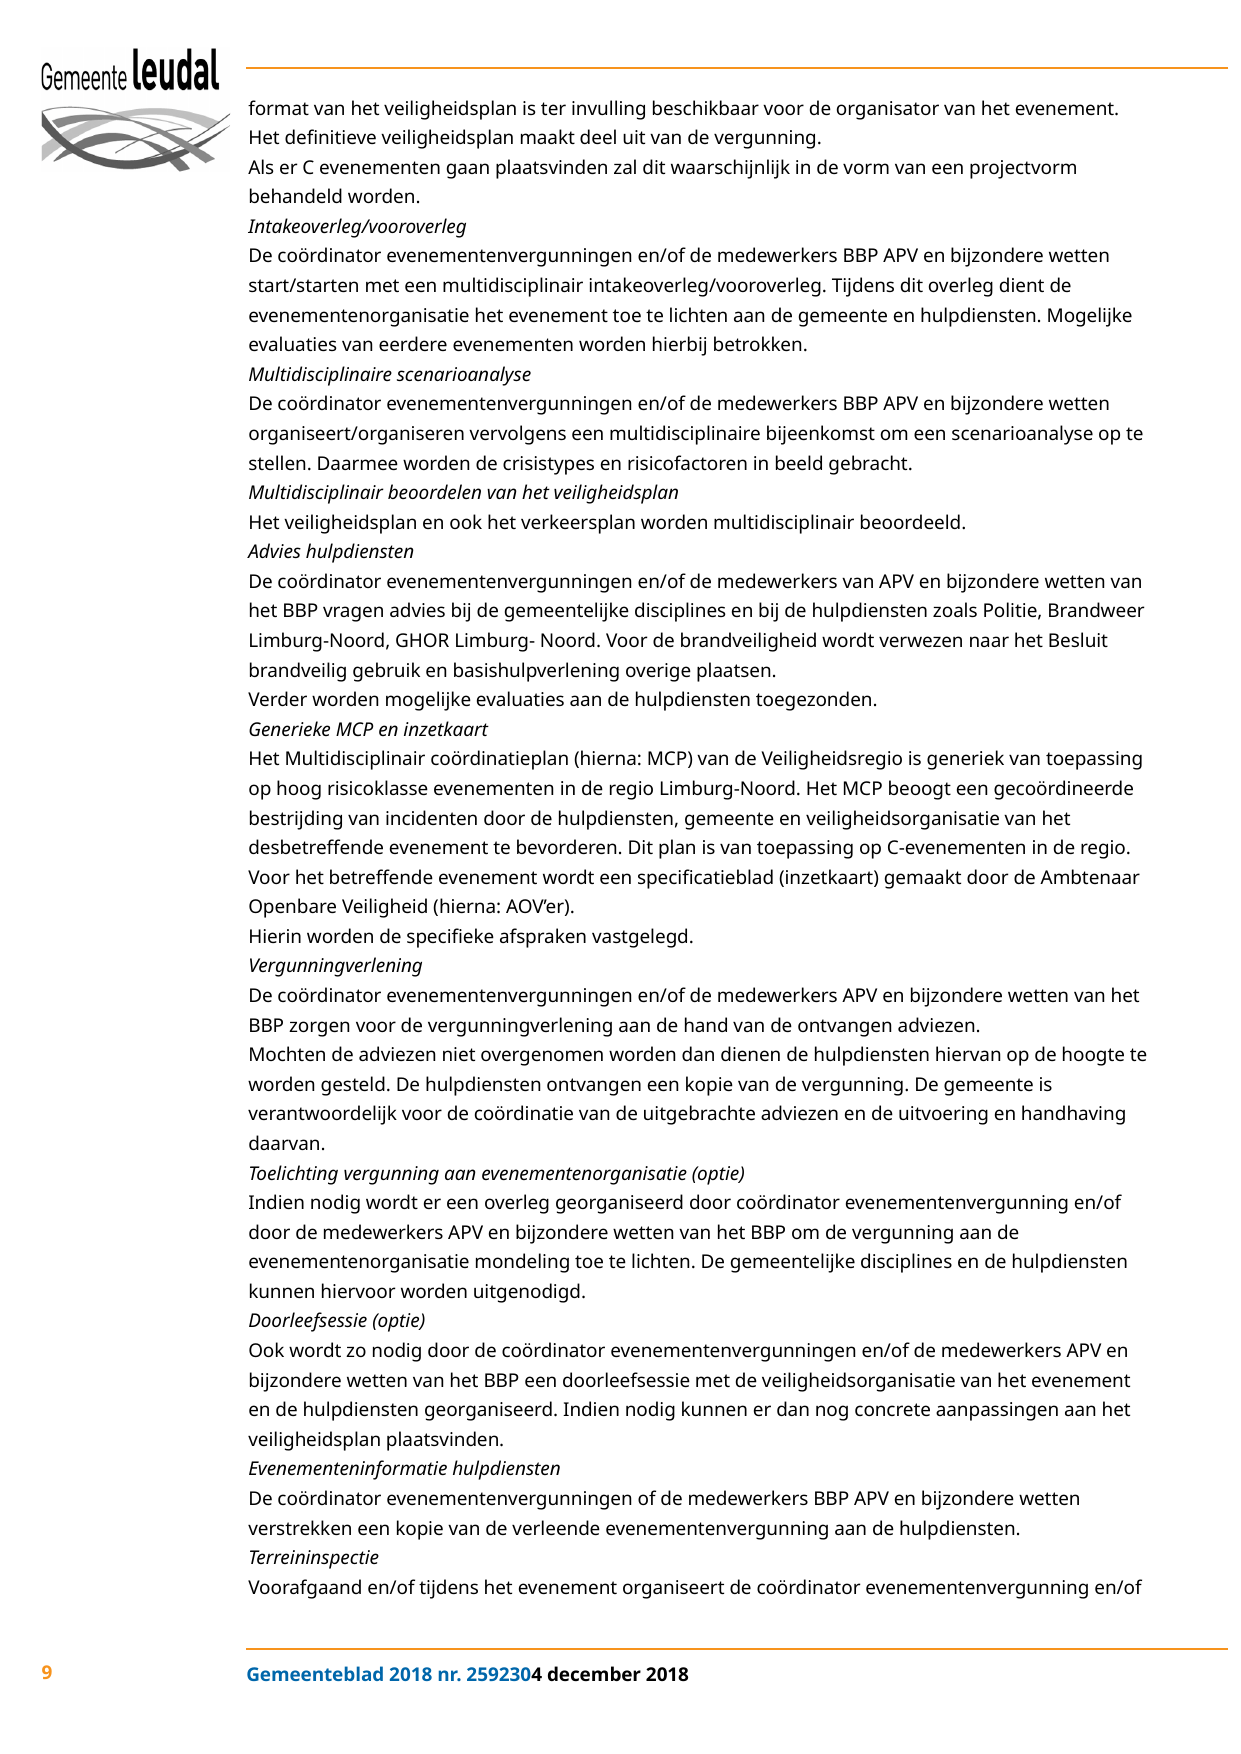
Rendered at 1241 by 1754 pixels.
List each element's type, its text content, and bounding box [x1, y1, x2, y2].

text Het veiligheidsplan en ook het verkeersplan worden multidisciplinair beoordeeld. [248, 509, 1152, 535]
text De coördinator evenementenvergunningen of de medewerkers BBP APV en bijzondere wetten verstrekken een kopie van de verleende evenementenvergunning aan de hulpdiensten. [248, 1485, 1152, 1541]
text Advies hulpdiensten [248, 538, 1152, 564]
text De coördinator evenementenvergunningen en/of de medewerkers van APV en bijzondere wetten van het BBP vragen advies bij de gemeentelijke disciplines en bij de hulpdiensten zoals Politie, Brandweer Limburg-Noord, GHOR Limburg- Noord. Voor de brandveiligheid wordt verwezen naar het Besluit brandveilig gebruik en basishulpverlening overige plaatsen. [248, 568, 1152, 683]
text Ook wordt zo nodig door de coördinator evenementenvergunningen en/of de medewerkers APV en bijzondere wetten van het BBP een doorleefsessie met de veiligheidsorganisatie van het evenement en de hulpdiensten georganiseerd. Indien nodig kunnen er dan nog concrete aanpassingen aan het veiligheidsplan plaatsvinden. [248, 1337, 1152, 1452]
text Indien nodig wordt er een overleg georganiseerd door coördinator evenementenvergunning en/of door de medewerkers APV en bijzondere wetten van het BBP om de vergunning aan de evenementenorganisatie mondeling toe te lichten. De gemeentelijke disciplines en de hulpdiensten kunnen hiervoor worden uitgenodigd. [248, 1189, 1152, 1304]
text De coördinator evenementenvergunningen en/of de medewerkers BBP APV en bijzondere wetten start/starten met een multidisciplinair intakeoverleg/vooroverleg. Tijdens dit overleg dient de evenementenorganisatie het evenement toe te lichten aan de gemeente en hulpdiensten. Mogelijke evaluaties van eerdere evenementen worden hierbij betrokken. [248, 243, 1152, 357]
text format van het veiligheidsplan is ter invulling beschikbaar voor de organisator van het evenement. Het definitieve veiligheidsplan maakt deel uit van de vergunning. [248, 95, 1152, 150]
text Als er C evenementen gaan plaatsvinden zal dit waarschijnlijk in de vorm van een projectvorm behandeld worden. [248, 154, 1152, 209]
text Verder worden mogelijke evaluaties aan de hulpdiensten toegezonden. [248, 686, 1152, 712]
text De coördinator evenementenvergunningen en/of de medewerkers BBP APV en bijzondere wetten organiseert/organiseren vervolgens een multidisciplinaire bijeenkomst om een scenarioanalyse op te stellen. Daarmee worden de crisistypes en risicofactoren in beeld gebracht. [248, 391, 1152, 476]
text Hierin worden de specifieke afspraken vastgelegd. [248, 923, 1152, 949]
text Mochten de adviezen niet overgenomen worden dan dienen de hulpdiensten hiervan op de hoogte te worden gesteld. De hulpdiensten ontvangen een kopie van de vergunning. De gemeente is verantwoordelijk voor de coördinatie van de uitgebrachte adviezen en de uitvoering en handhaving daarvan. [248, 1041, 1152, 1156]
text Terreininspectie [248, 1544, 1152, 1570]
text De coördinator evenementenvergunningen en/of de medewerkers APV en bijzondere wetten van het BBP zorgen voor de vergunningverlening aan de hand van de ontvangen adviezen. [248, 982, 1152, 1038]
text Voorafgaand en/of tijdens het evenement organiseert de coördinator evenementenvergunning en/of [248, 1574, 1152, 1600]
text Evenementeninformatie hulpdiensten [248, 1456, 1152, 1481]
text Multidisciplinaire scenarioanalyse [248, 361, 1152, 387]
text Het Multidisciplinair coördinatieplan (hierna: MCP) van de Veiligheidsregio is generiek van toepassing op hoog risicoklasse evenementen in de regio Limburg-Noord. Het MCP beoogt een gecoördineerde bestrijding van incidenten door de hulpdiensten, gemeente en veiligheidsorganisatie van het desbetreffende evenement te bevorderen. Dit plan is van toepassing op C-evenementen in de regio. Voor het betreffende evenement wordt een specificatieblad (inzetkaart) gemaakt door de Ambtenaar Openbare Veiligheid (hierna: AOV’er). [248, 746, 1152, 919]
text Vergunningverlening [248, 953, 1152, 978]
text Doorleefsessie (optie) [248, 1308, 1152, 1333]
text Toelichting vergunning aan evenementenorganisatie (optie) [248, 1160, 1152, 1186]
text Generieke MCP en inzetkaart [248, 716, 1152, 742]
picture [41, 47, 231, 172]
text Intakeoverleg/vooroverleg [248, 213, 1152, 239]
text Multidisciplinair beoordelen van het veiligheidsplan [248, 479, 1152, 505]
